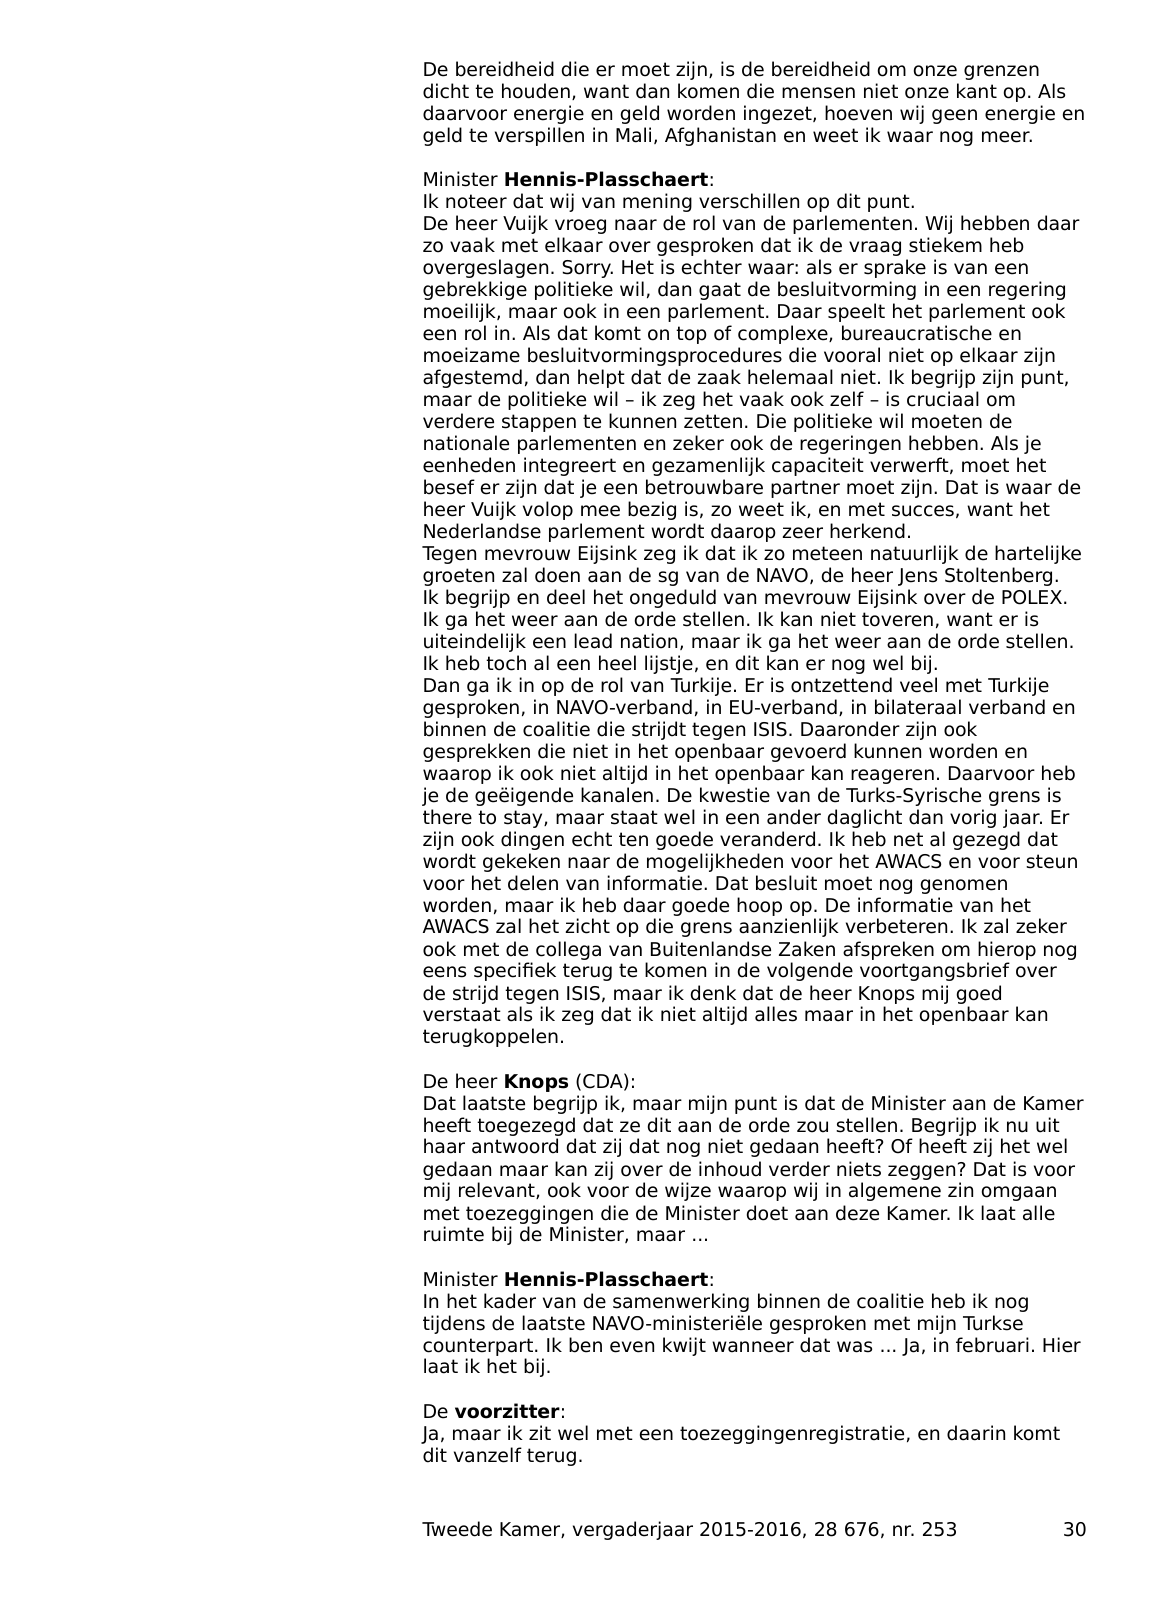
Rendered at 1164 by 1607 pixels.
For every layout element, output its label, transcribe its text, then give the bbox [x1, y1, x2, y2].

text De heer Knops (CDA): [422, 1071, 1087, 1092]
text De heer Vuijk vroeg naar de rol van de parlementen. Wij hebben daar zo vaak met elkaar over gesproken dat ik de vraag stiekem heb overgeslagen. Sorry. Het is echter waar: als er sprake is van een gebrekkige politieke wil, dan gaat de besluitvorming in een regering moeilijk, maar ook in een parlement. Daar speelt het parlement ook een rol in. Als dat komt on top of complexe, bureaucratische en moeizame besluitvormingsprocedures die vooral niet op elkaar zijn afgestemd, dan helpt dat de zaak helemaal niet. Ik begrijp zijn punt, maar de politieke wil – ik zeg het vaak ook zelf – is cruciaal om verdere stappen te kunnen zetten. Die politieke wil moeten de nationale parlementen en zeker ook de regeringen hebben. Als je eenheden integreert en gezamenlijk capaciteit verwerft, moet het besef er zijn dat je een betrouwbare partner moet zijn. Dat is waar de heer Vuijk volop mee bezig is, zo weet ik, en met succes, want het Nederlandse parlement wordt daarop zeer herkend. [422, 213, 1087, 543]
text De voorzitter: [422, 1401, 1087, 1423]
text Dat laatste begrijp ik, maar mijn punt is dat de Minister aan de Kamer heeft toegezegd dat ze dit aan de orde zou stellen. Begrijp ik nu uit haar antwoord dat zij dat nog niet gedaan heeft? Of heeft zij het wel gedaan maar kan zij over de inhoud verder niets zeggen? Dat is voor mij relevant, ook voor de wijze waarop wij in algemene zin omgaan met toezeggingen die de Minister doet aan deze Kamer. Ik laat alle ruimte bij de Minister, maar ... [422, 1092, 1087, 1246]
text Minister Hennis-Plasschaert: [422, 169, 1087, 191]
text Tegen mevrouw Eijsink zeg ik dat ik zo meteen natuurlijk de hartelijke groeten zal doen aan de sg van de NAVO, de heer Jens Stoltenberg. [422, 543, 1087, 587]
text De bereidheid die er moet zijn, is de bereidheid om onze grenzen dicht te houden, want dan komen die mensen niet onze kant op. Als daarvoor energie en geld worden ingezet, hoeven wij geen energie en geld te verspillen in Mali, Afghanistan en weet ik waar nog meer. [422, 59, 1087, 147]
text Dan ga ik in op de rol van Turkije. Er is ontzettend veel met Turkije gesproken, in NAVO-verband, in EU-verband, in bilateraal verband en binnen de coalitie die strijdt tegen ISIS. Daaronder zijn ook gesprekken die niet in het openbaar gevoerd kunnen worden en waarop ik ook niet altijd in het openbaar kan reageren. Daarvoor heb je de geëigende kanalen. De kwestie van de Turks-Syrische grens is there to stay, maar staat wel in een ander daglicht dan vorig jaar. Er zijn ook dingen echt ten goede veranderd. Ik heb net al gezegd dat wordt gekeken naar de mogelijkheden voor het AWACS en voor steun voor het delen van informatie. Dat besluit moet nog genomen worden, maar ik heb daar goede hoop op. De informatie van het AWACS zal het zicht op die grens aanzienlijk verbeteren. Ik zal zeker ook met de collega van Buitenlandse Zaken afspreken om hierop nog eens specifiek terug te komen in de volgende voortgangsbrief over de strijd tegen ISIS, maar ik denk dat de heer Knops mij goed verstaat als ik zeg dat ik niet altijd alles maar in het openbaar kan terugkoppelen. [422, 675, 1087, 1048]
text In het kader van de samenwerking binnen de coalitie heb ik nog tijdens de laatste NAVO-ministeriële gesproken met mijn Turkse counterpart. Ik ben even kwijt wanneer dat was ... Ja, in februari. Hier laat ik het bij. [422, 1291, 1087, 1378]
text Minister Hennis-Plasschaert: [422, 1268, 1087, 1291]
text Ja, maar ik zit wel met een toezeggingenregistratie, en daarin komt dit vanzelf terug. [422, 1423, 1087, 1467]
text Ik noteer dat wij van mening verschillen op dit punt. [422, 191, 1087, 213]
text Ik begrijp en deel het ongeduld van mevrouw Eijsink over de POLEX. Ik ga het weer aan de orde stellen. Ik kan niet toveren, want er is uiteindelijk een lead nation, maar ik ga het weer aan de orde stellen. Ik heb toch al een heel lijstje, en dit kan er nog wel bij. [422, 587, 1087, 675]
